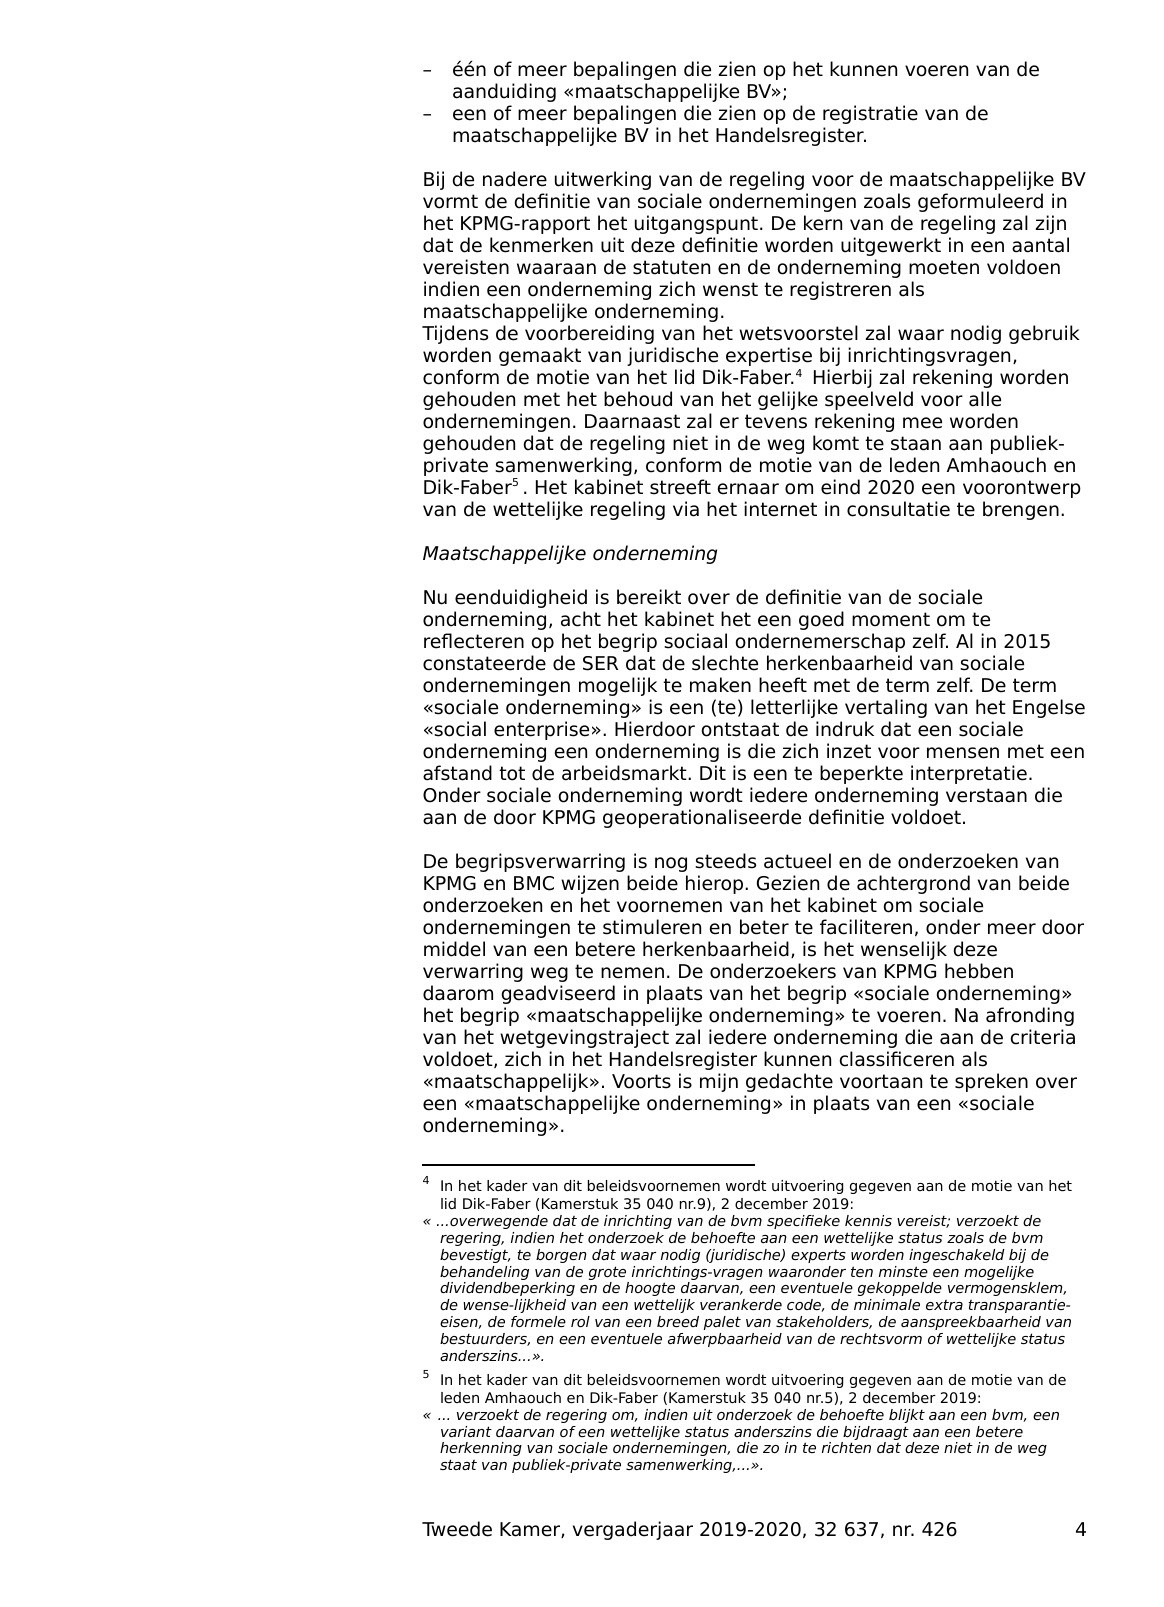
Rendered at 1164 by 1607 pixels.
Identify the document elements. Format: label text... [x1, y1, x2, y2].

text – een of meer bepalingen die zien op de registratie van de maatschappelijke BV in het Handelsregister. [422, 103, 1087, 147]
text Nu eenduidigheid is bereikt over de definitie van de sociale onderneming, acht het kabinet het een goed moment om te reflecteren op het begrip sociaal ondernemerschap zelf. Al in 2015 constateerde de SER dat de slechte herkenbaarheid van sociale ondernemingen mogelijk te maken heeft met de term zelf. De term «sociale onderneming» is een (te) letterlijke vertaling van het Engelse «social enterprise». Hierdoor ontstaat de indruk dat een sociale onderneming een onderneming is die zich inzet voor mensen met een afstand tot de arbeidsmarkt. Dit is een te beperkte interpretatie. Onder sociale onderneming wordt iedere onderneming verstaan die aan de door KPMG geoperationaliseerde definitie voldoet. [422, 587, 1087, 829]
text – één of meer bepalingen die zien op het kunnen voeren van de aanduiding «maatschappelijke BV»; [422, 59, 1087, 103]
text « ... verzoekt de regering om, indien uit onderzoek de behoefte blijkt aan een bvm, een variant daarvan of een wettelijke status anderszins die bijdraagt aan een betere herkenning van sociale ondernemingen, die zo in te richten dat deze niet in de weg staat van publiek-private samenwerking,...». [422, 1407, 1087, 1474]
text Tijdens de voorbereiding van het wetsvoorstel zal waar nodig gebruik worden gemaakt van juridische expertise bij inrichtingsvragen, conform de motie van het lid Dik-Faber. Hierbij zal rekening worden gehouden met het behoud van het gelijke speelveld voor alle ondernemingen. Daarnaast zal er tevens rekening mee worden gehouden dat de regeling niet in de weg komt te staan aan publiek-private samenwerking, conform de motie van de leden Amhaouch en Dik-Faber. Het kabinet streeft ernaar om eind 2020 een voorontwerp van de wettelijke regeling via het internet in consultatie te brengen. [422, 323, 1087, 521]
text Bij de nadere uitwerking van de regeling voor de maatschappelijke BV vormt de definitie van sociale ondernemingen zoals geformuleerd in het KPMG-rapport het uitgangspunt. De kern van de regeling zal zijn dat de kenmerken uit deze definitie worden uitgewerkt in een aantal vereisten waaraan de statuten en de onderneming moeten voldoen indien een onderneming zich wenst te registreren als maatschappelijke onderneming. [422, 169, 1087, 323]
text De begripsverwarring is nog steeds actueel en de onderzoeken van KPMG en BMC wijzen beide hierop. Gezien de achtergrond van beide onderzoeken en het voornemen van het kabinet om sociale ondernemingen te stimuleren en beter te faciliteren, onder meer door middel van een betere herkenbaarheid, is het wenselijk deze verwarring weg te nemen. De onderzoekers van KPMG hebben daarom geadviseerd in plaats van het begrip «sociale onderneming» het begrip «maatschappelijke onderneming» te voeren. Na afronding van het wetgevingstraject zal iedere onderneming die aan de criteria voldoet, zich in het Handelsregister kunnen classificeren als «maatschappelijk». Voorts is mijn gedachte voortaan te spreken over een «maatschappelijke onderneming» in plaats van een «sociale onderneming». [422, 851, 1087, 1137]
text In het kader van dit beleidsvoornemen wordt uitvoering gegeven aan de motie van de leden Amhaouch en Dik-Faber (Kamerstuk 35 040 nr.5), 2 december 2019: [422, 1368, 1087, 1407]
text « ...overwegende dat de inrichting van de bvm specifieke kennis vereist; verzoekt de regering, indien het onderzoek de behoefte aan een wettelijke status zoals de bvm bevestigt, te borgen dat waar nodig (juridische) experts worden ingeschakeld bij de behandeling van de grote inrichtings-vragen waaronder ten minste een mogelijke dividendbeperking en de hoogte daarvan, een eventuele gekoppelde vermogensklem, de wense-lijkheid van een wettelijk verankerde code, de minimale extra transparantie-eisen, de formele rol van een breed palet van stakeholders, de aanspreekbaarheid van bestuurders, en een eventuele afwerpbaarheid van de rechtsvorm of wettelijke status anderszins...». [422, 1213, 1087, 1365]
subtitle Maatschappelijke onderneming [422, 543, 1087, 565]
text In het kader van dit beleidsvoornemen wordt uitvoering gegeven aan de motie van het lid Dik-Faber (Kamerstuk 35 040 nr.9), 2 december 2019: [422, 1174, 1087, 1213]
